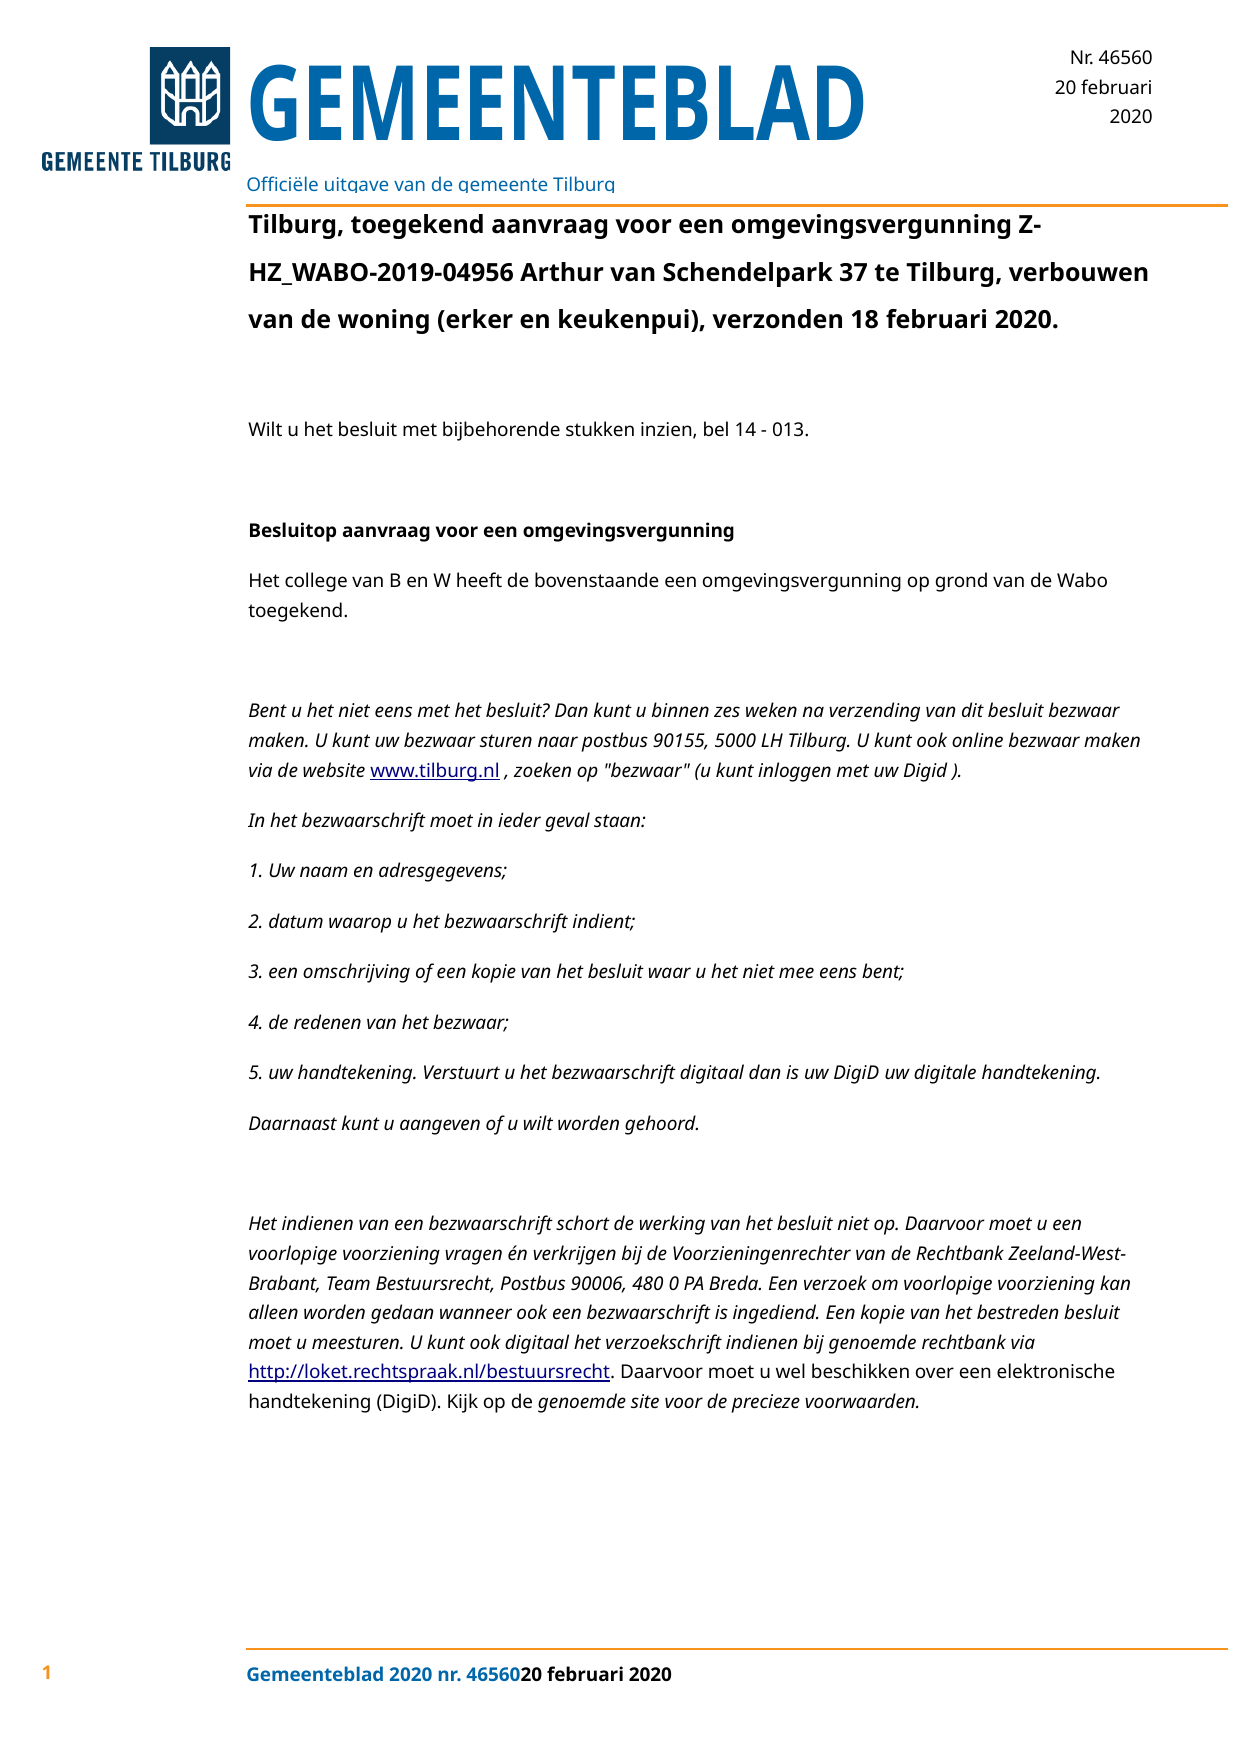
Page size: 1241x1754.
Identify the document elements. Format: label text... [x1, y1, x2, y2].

picture [41, 47, 231, 172]
text Besluitop aanvraag voor een omgevingsvergunning [248, 517, 1152, 542]
text 4. de redenen van het bezwaar; [248, 1009, 1152, 1034]
text In het bezwaarschrift moet in ieder geval staan: [248, 807, 1152, 833]
text Het college van B en W heeft de bovenstaande een omgevingsvergunning op grond van de Wabo toegekend. [248, 567, 1152, 622]
text 1. Uw naam en adresgegevens; [248, 858, 1152, 883]
text Bent u het niet eens met het besluit? Dan kunt u binnen zes weken na verzending van dit besluit bezwaar maken. U kunt uw bezwaar sturen naar postbus 90155, 5000 LH Tilburg. U kunt ook online bezwaar maken via de website www.tilburg.nl , zoeken op "bezwaar" (u kunt inloggen met uw Digid ). [248, 698, 1152, 782]
text 5. uw handtekening. Verstuurt u het bezwaarschrift digitaal dan is uw DigiD uw digitale handtekening. [248, 1059, 1152, 1085]
text Tilburg, toegekend aanvraag voor een omgevingsvergunning Z-HZ_WABO-2019-04956 Arthur van Schendelpark 37 te Tilburg, verbouwen van de woning (erker en keukenpui), verzonden 18 februari 2020. [248, 207, 1152, 336]
text Wilt u het besluit met bijbehorende stukken inzien, bel 14 - 013. [248, 416, 1152, 442]
text Het indienen van een bezwaarschrift schort de werking van het besluit niet op. Daarvoor moet u een voorlopige voorziening vragen én verkrijgen bij de Voorzieningenrechter van de Rechtbank Zeeland-West-Brabant, Team Bestuursrecht, Postbus 90006, 480 0 PA Breda. Een verzoek om voorlopige voorziening kan alleen worden gedaan wanneer ook een bezwaarschrift is ingediend. Een kopie van het bestreden besluit moet u meesturen. U kunt ook digitaal het verzoekschrift indienen bij genoemde rechtbank via http://loket.rechtspraak.nl/bestuursrecht. Daarvoor moet u wel beschikken over een elektronische handtekening (DigiD). Kijk op de genoemde site voor de precieze voorwaarden. [248, 1211, 1152, 1414]
text 3. een omschrijving of een kopie van het besluit waar u het niet mee eens bent; [248, 958, 1152, 984]
text Daarnaast kunt u aangeven of u wilt worden gehoord. [248, 1110, 1152, 1135]
text 2. datum waarop u het bezwaarschrift indient; [248, 908, 1152, 934]
